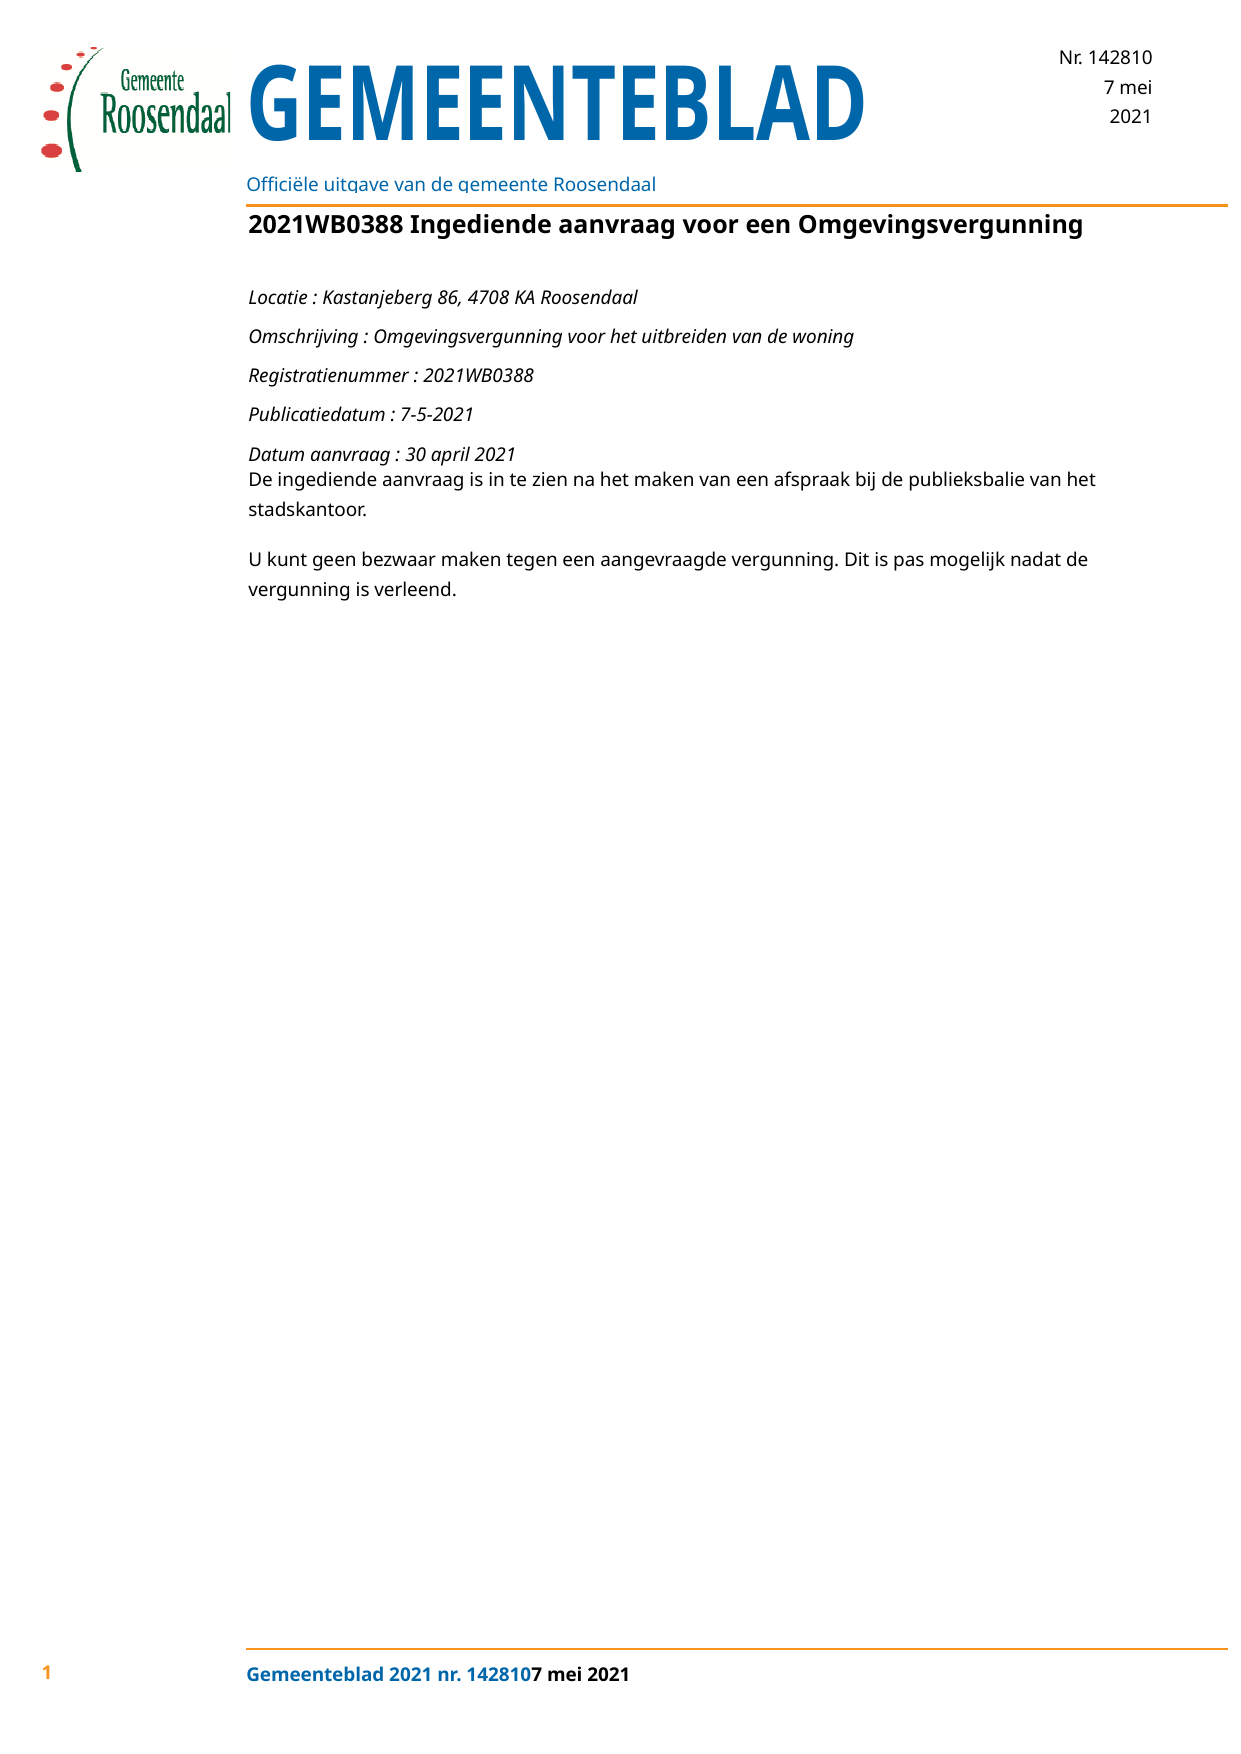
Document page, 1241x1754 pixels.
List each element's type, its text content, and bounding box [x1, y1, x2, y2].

picture [41, 47, 231, 172]
text U kunt geen bezwaar maken tegen een aangevraagde vergunning. Dit is pas mogelijk nadat de vergunning is verleend. [248, 547, 1152, 602]
text Registratienummer : 2021WB0388 [248, 362, 1152, 388]
text Datum aanvraag : 30 april 2021 [248, 441, 1152, 467]
text 2021WB0388 Ingediende aanvraag voor een Omgevingsvergunning [248, 207, 1152, 241]
text Omschrijving : Omgevingsvergunning voor het uitbreiden van de woning [248, 323, 1152, 349]
text De ingediende aanvraag is in te zien na het maken van een afspraak bij de publieksbalie van het stadskantoor. [248, 467, 1152, 522]
text Locatie : Kastanjeberg 86, 4708 KA Roosendaal [248, 284, 1152, 309]
text Publicatiedatum : 7-5-2021 [248, 402, 1152, 427]
